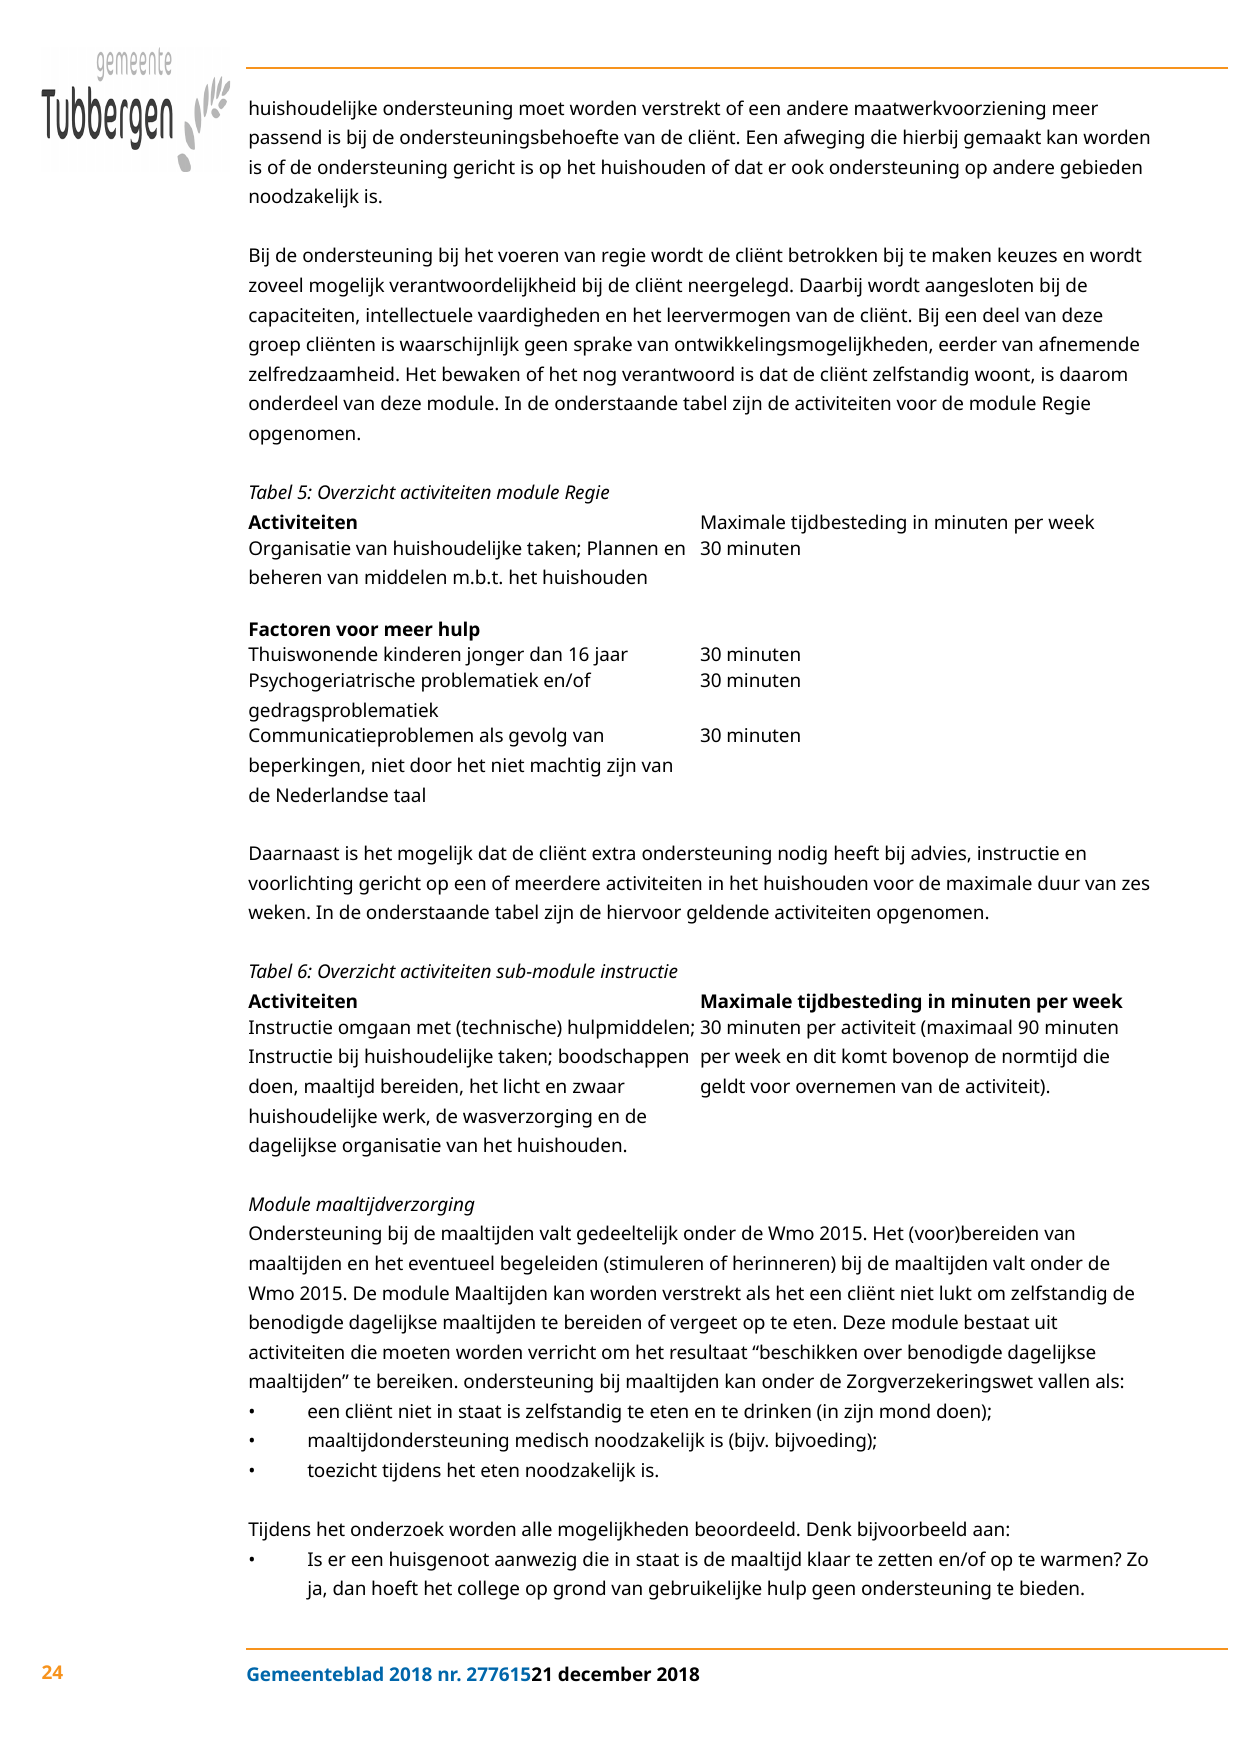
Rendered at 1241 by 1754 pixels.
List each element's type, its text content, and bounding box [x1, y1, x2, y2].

table_cell Psychogeriatrische problematiek en/of gedragsproblematiek [248, 667, 700, 723]
text Tabel 6: Overzicht activiteiten sub-module instructie [248, 959, 1152, 984]
text huishoudelijke ondersteuning moet worden verstrekt of een andere maatwerkvoorziening meer passend is bij de ondersteuningsbehoefte van de cliënt. Een afweging die hierbij gemaakt kan worden is of de ondersteuning gericht is op het huishouden of dat er ook ondersteuning op andere gebieden noodzakelijk is. [248, 95, 1152, 209]
table_cell Communicatieproblemen als gevolg van beperkingen, niet door het niet machtig zijn van de Nederlandse taal [248, 723, 700, 807]
list toezicht tijdens het eten noodzakelijk is. [248, 1457, 1152, 1483]
text Bij de ondersteuning bij het voeren van regie wordt de cliënt betrokken bij te maken keuzes en wordt zoveel mogelijk verantwoordelijkheid bij de cliënt neergelegd. Daarbij wordt aangesloten bij de capaciteiten, intellectuele vaardigheden en het leervermogen van de cliënt. Bij een deel van deze groep cliënten is waarschijnlijk geen sprake van ontwikkelingsmogelijkheden, eerder van afnemende zelfredzaamheid. Het bewaken of het nog verantwoord is dat de cliënt zelfstandig woont, is daarom onderdeel van deze module. In de onderstaande tabel zijn de activiteiten voor de module Regie opgenomen. [248, 243, 1152, 446]
list maaltijdondersteuning medisch noodzakelijk is (bijv. bijvoeding); [248, 1428, 1152, 1453]
table_cell 30 minuten [700, 667, 1152, 723]
text Ondersteuning bij de maaltijden valt gedeeltelijk onder de Wmo 2015. Het (voor)bereiden van maaltijden en het eventueel begeleiden (stimuleren of herinneren) bij de maaltijden valt onder de Wmo 2015. De module Maaltijden kan worden verstrekt als het een cliënt niet lukt om zelfstandig de benodigde dagelijkse maaltijden te bereiden of vergeet op te eten. Deze module bestaat uit activiteiten die moeten worden verricht om het resultaat “beschikken over benodigde dagelijkse maaltijden” te bereiken. ondersteuning bij maaltijden kan onder de Zorgverzekeringswet vallen als: [248, 1221, 1152, 1394]
table_header Activiteiten [248, 988, 700, 1014]
table_cell [700, 590, 1152, 616]
table_cell [248, 590, 700, 616]
list Is er een huisgenoot aanwezig die in staat is de maaltijd klaar te zetten en/of op te warmen? Zo ja, dan hoeft het college op grond van gebruikelijke hulp geen ondersteuning te bieden. [248, 1546, 1152, 1601]
table_cell Factoren voor meer hulp [248, 616, 1152, 642]
text Module maaltijdverzorging [248, 1191, 1152, 1217]
table_cell 30 minuten per activiteit (maximaal 90 minuten per week en dit komt bovenop de normtijd die geldt voor overnemen van de activiteit). [700, 1014, 1152, 1158]
table_header Maximale tijdbesteding in minuten per week [700, 509, 1152, 535]
list een cliënt niet in staat is zelfstandig te eten en te drinken (in zijn mond doen); [248, 1398, 1152, 1424]
table_header Activiteiten [248, 509, 700, 535]
table_header Maximale tijdbesteding in minuten per week [700, 988, 1152, 1014]
text Daarnaast is het mogelijk dat de cliënt extra ondersteuning nodig heeft bij advies, instructie en voorlichting gericht op een of meerdere activiteiten in het huishouden voor de maximale duur van zes weken. In de onderstaande tabel zijn de hiervoor geldende activiteiten opgenomen. [248, 840, 1152, 925]
table_cell Thuiswonende kinderen jonger dan 16 jaar [248, 642, 700, 667]
table_cell Instructie omgaan met (technische) hulpmiddelen; Instructie bij huishoudelijke taken; boodschappen doen, maaltijd bereiden, het licht en zwaar huishoudelijke werk, de wasverzorging en de dagelijkse organisatie van het huishouden. [248, 1014, 700, 1158]
text Tijdens het onderzoek worden alle mogelijkheden beoordeeld. Denk bijvoorbeeld aan: [248, 1516, 1152, 1542]
table_cell 30 minuten [700, 723, 1152, 807]
table_cell Organisatie van huishoudelijke taken; Plannen en beheren van middelen m.b.t. het huishouden [248, 535, 700, 590]
table_cell 30 minuten [700, 642, 1152, 667]
text Tabel 5: Overzicht activiteiten module Regie [248, 479, 1152, 505]
table_cell 30 minuten [700, 535, 1152, 590]
picture [41, 47, 231, 172]
